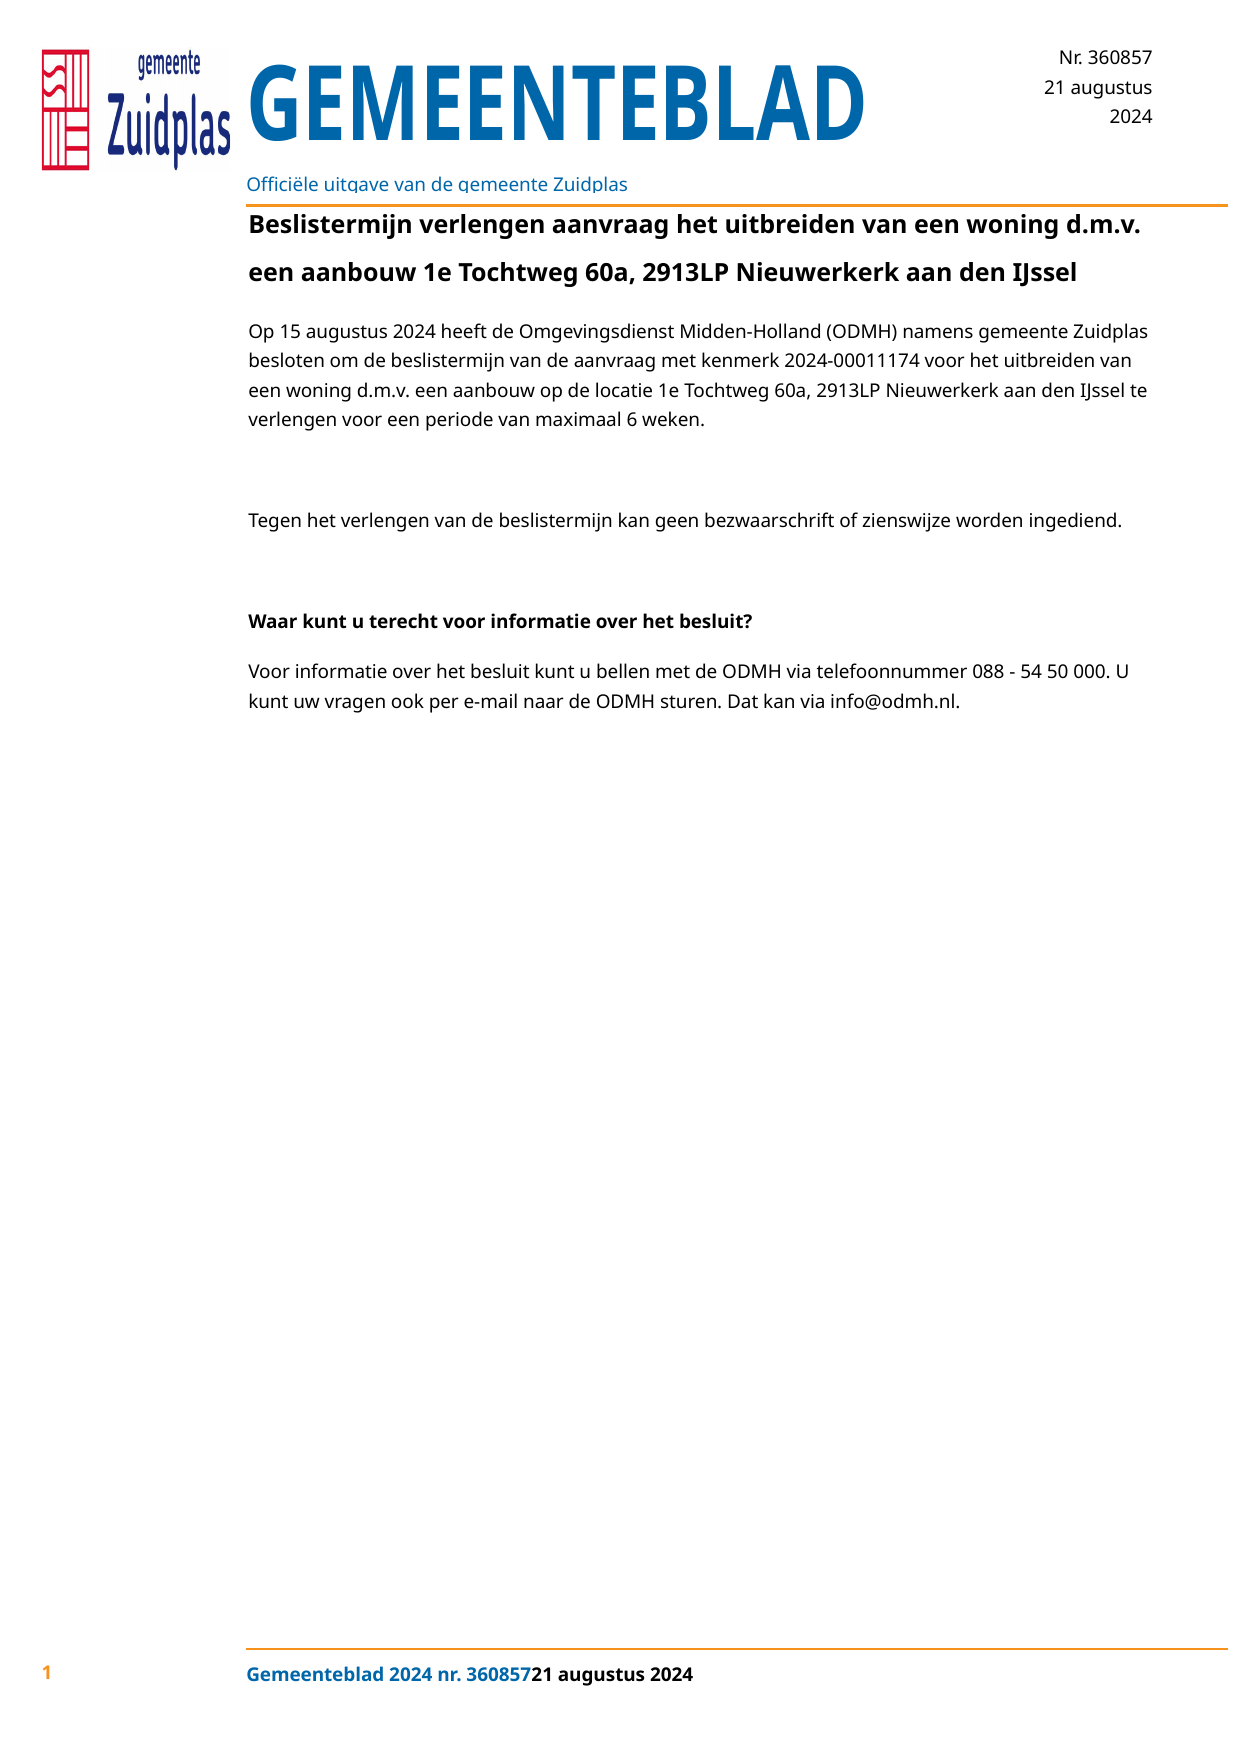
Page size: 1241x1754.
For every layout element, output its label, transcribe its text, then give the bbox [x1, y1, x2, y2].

text Waar kunt u terecht voor informatie over het besluit? [248, 608, 1152, 634]
text Op 15 augustus 2024 heeft de Omgevingsdienst Midden-Holland (ODMH) namens gemeente Zuidplas besloten om de beslistermijn van de aanvraag met kenmerk 2024-00011174 voor het uitbreiden van een woning d.m.v. een aanbouw op de locatie 1e Tochtweg 60a, 2913LP Nieuwerkerk aan den IJssel te verlengen voor een periode van maximaal 6 weken. [248, 318, 1152, 432]
picture [41, 47, 231, 172]
text Beslistermijn verlengen aanvraag het uitbreiden van een woning d.m.v. een aanbouw 1e Tochtweg 60a, 2913LP Nieuwerkerk aan den IJssel [248, 207, 1152, 288]
text Tegen het verlengen van de beslistermijn kan geen bezwaarschrift of zienswijze worden ingediend. [248, 507, 1152, 533]
text Voor informatie over het besluit kunt u bellen met de ODMH via telefoonnummer 088 - 54 50 000. U kunt uw vragen ook per e-mail naar de ODMH sturen. Dat kan via info@odmh.nl. [248, 659, 1152, 714]
